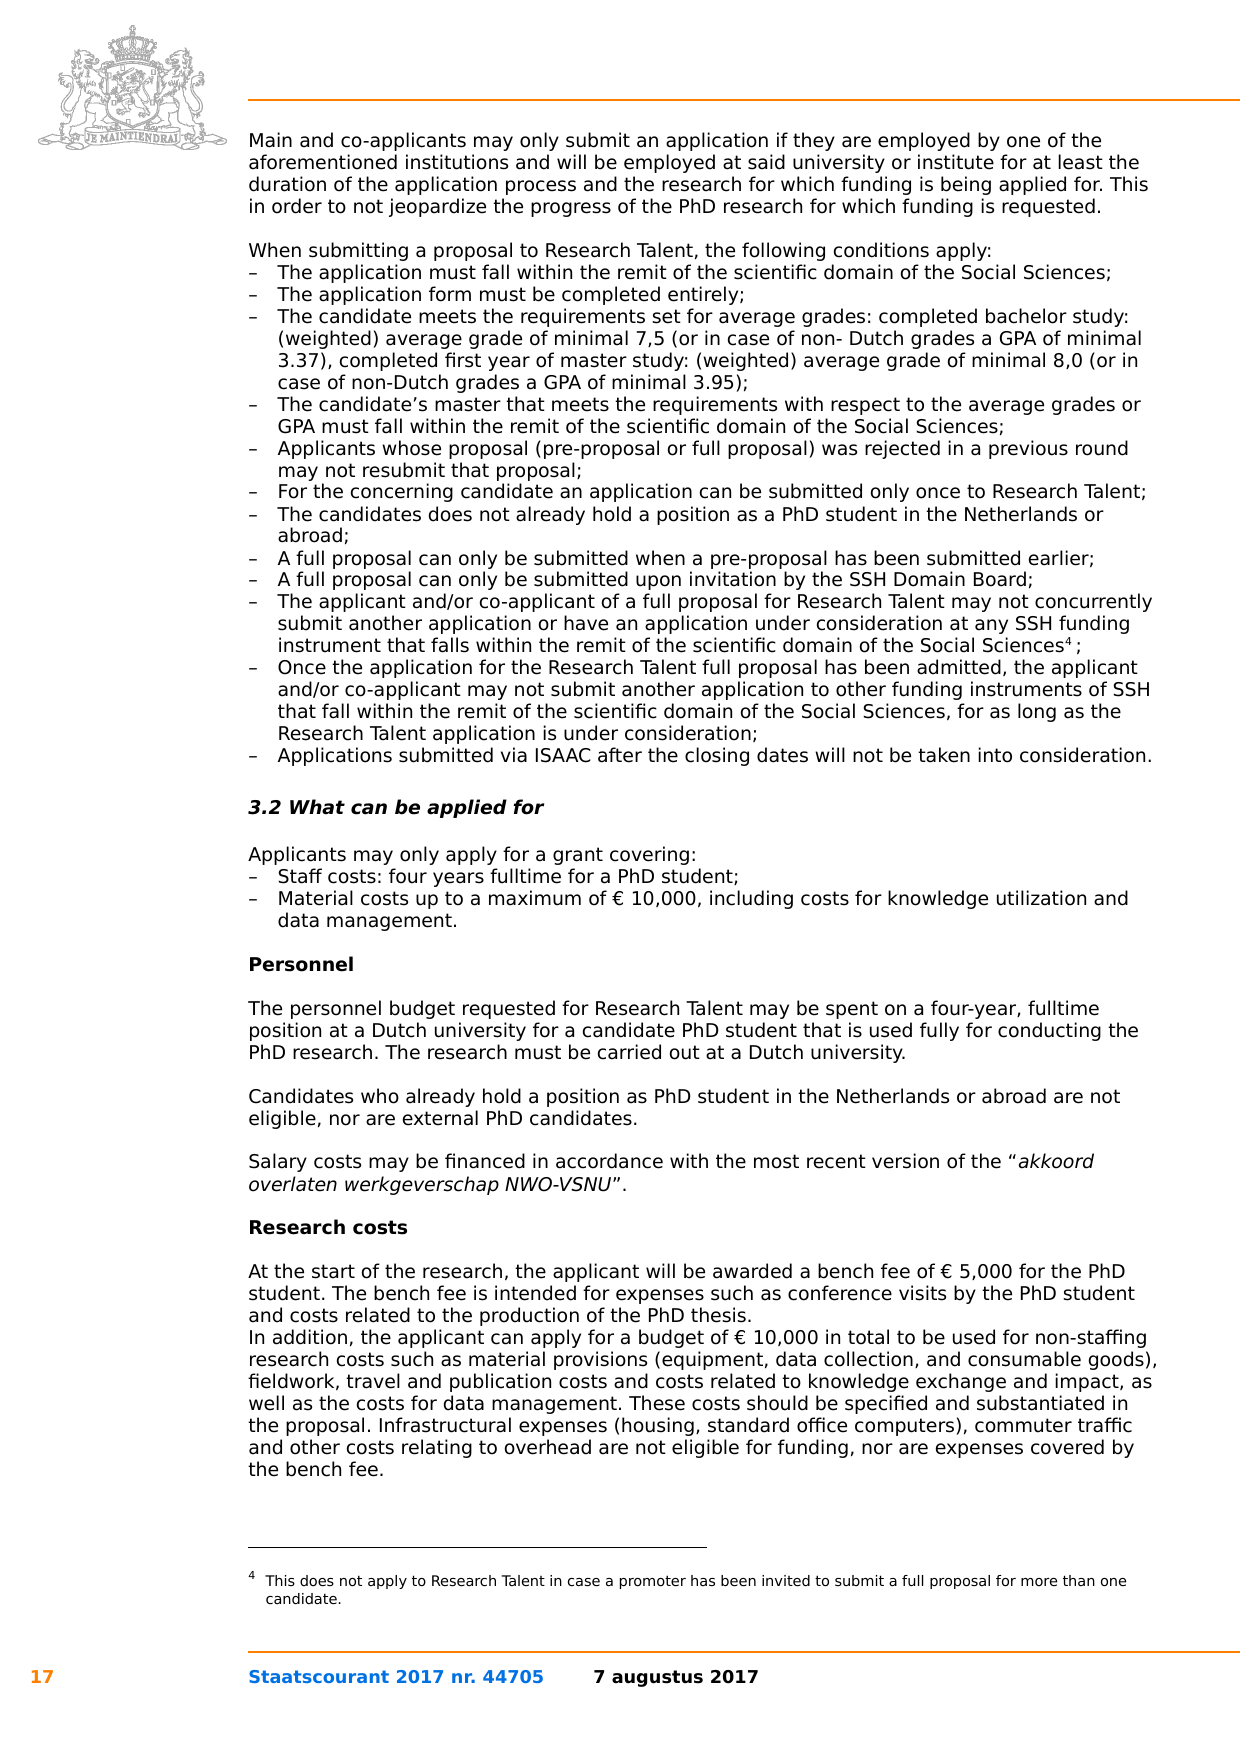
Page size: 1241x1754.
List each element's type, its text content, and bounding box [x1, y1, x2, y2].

text – The applicant and/or co-applicant of a full proposal for Research Talent may not concurrently submit another application or have an application under consideration at any SSH funding instrument that falls within the remit of the scientific domain of the Social Sciences; [248, 591, 1163, 657]
text At the start of the research, the applicant will be awarded a bench fee of € 5,000 for the PhD student. The bench fee is intended for expenses such as conference visits by the PhD student and costs related to the production of the PhD thesis. [248, 1261, 1163, 1327]
subtitle Personnel [248, 954, 1163, 976]
text – Applicants whose proposal (pre-proposal or full proposal) was rejected in a previous round may not resubmit that proposal; [248, 437, 1163, 481]
text – Material costs up to a maximum of € 10,000, including costs for knowledge utilization and data management. [248, 888, 1163, 932]
text Main and co-applicants may only submit an application if they are employed by one of the aforementioned institutions and will be employed at said university or institute for at least the duration of the application process and the research for which funding is being applied for. This in order to not jeopardize the progress of the PhD research for which funding is requested. [248, 130, 1163, 218]
text This does not apply to Research Talent in case a promoter has been invited to submit a full proposal for more than one candidate. [248, 1569, 1163, 1608]
text – For the concerning candidate an application can be submitted only once to Research Talent; [248, 481, 1163, 503]
subtitle Research costs [248, 1217, 1163, 1239]
text – The candidate meets the requirements set for average grades: completed bachelor study: (weighted) average grade of minimal 7,5 (or in case of non- Dutch grades a GPA of minimal 3.37), completed first year of master study: (weighted) average grade of minimal 8,0 (or in case of non-Dutch grades a GPA of minimal 3.95); [248, 306, 1163, 393]
picture [38, 25, 227, 150]
text The personnel budget requested for Research Talent may be spent on a four-year, fulltime position at a Dutch university for a candidate PhD student that is used fully for conducting the PhD research. The research must be carried out at a Dutch university. [248, 998, 1163, 1064]
text – The application form must be completed entirely; [248, 284, 1163, 306]
text – A full proposal can only be submitted when a pre-proposal has been submitted earlier; [248, 547, 1163, 569]
text In addition, the applicant can apply for a budget of € 10,000 in total to be used for non-staffing research costs such as material provisions (equipment, data collection, and consumable goods), fieldwork, travel and publication costs and costs related to knowledge exchange and impact, as well as the costs for data management. These costs should be specified and substantiated in the proposal. Infrastructural expenses (housing, standard office computers), commuter traffic and other costs relating to overhead are not eligible for funding, nor are expenses covered by the bench fee. [248, 1327, 1163, 1481]
text When submitting a proposal to Research Talent, the following conditions apply: [248, 240, 1163, 262]
text – A full proposal can only be submitted upon invitation by the SSH Domain Board; [248, 569, 1163, 591]
text Applicants may only apply for a grant covering: [248, 844, 1163, 866]
text Candidates who already hold a position as PhD student in the Netherlands or abroad are not eligible, nor are external PhD candidates. [248, 1086, 1163, 1129]
subtitle 3.2 What can be applied for [248, 797, 1163, 819]
text Salary costs may be financed in accordance with the most recent version of the “akkoord overlaten werkgeverschap NWO-VSNU”. [248, 1151, 1163, 1195]
text – The candidates does not already hold a position as a PhD student in the Netherlands or abroad; [248, 503, 1163, 547]
text – The application must fall within the remit of the scientific domain of the Social Sciences; [248, 262, 1163, 284]
text – Staff costs: four years fulltime for a PhD student; [248, 866, 1163, 888]
text – The candidate’s master that meets the requirements with respect to the average grades or GPA must fall within the remit of the scientific domain of the Social Sciences; [248, 393, 1163, 437]
text – Once the application for the Research Talent full proposal has been admitted, the applicant and/or co-applicant may not submit another application to other funding instruments of SSH that fall within the remit of the scientific domain of the Social Sciences, for as long as the Research Talent application is under consideration; [248, 657, 1163, 745]
text – Applications submitted via ISAAC after the closing dates will not be taken into consideration. [248, 745, 1163, 767]
